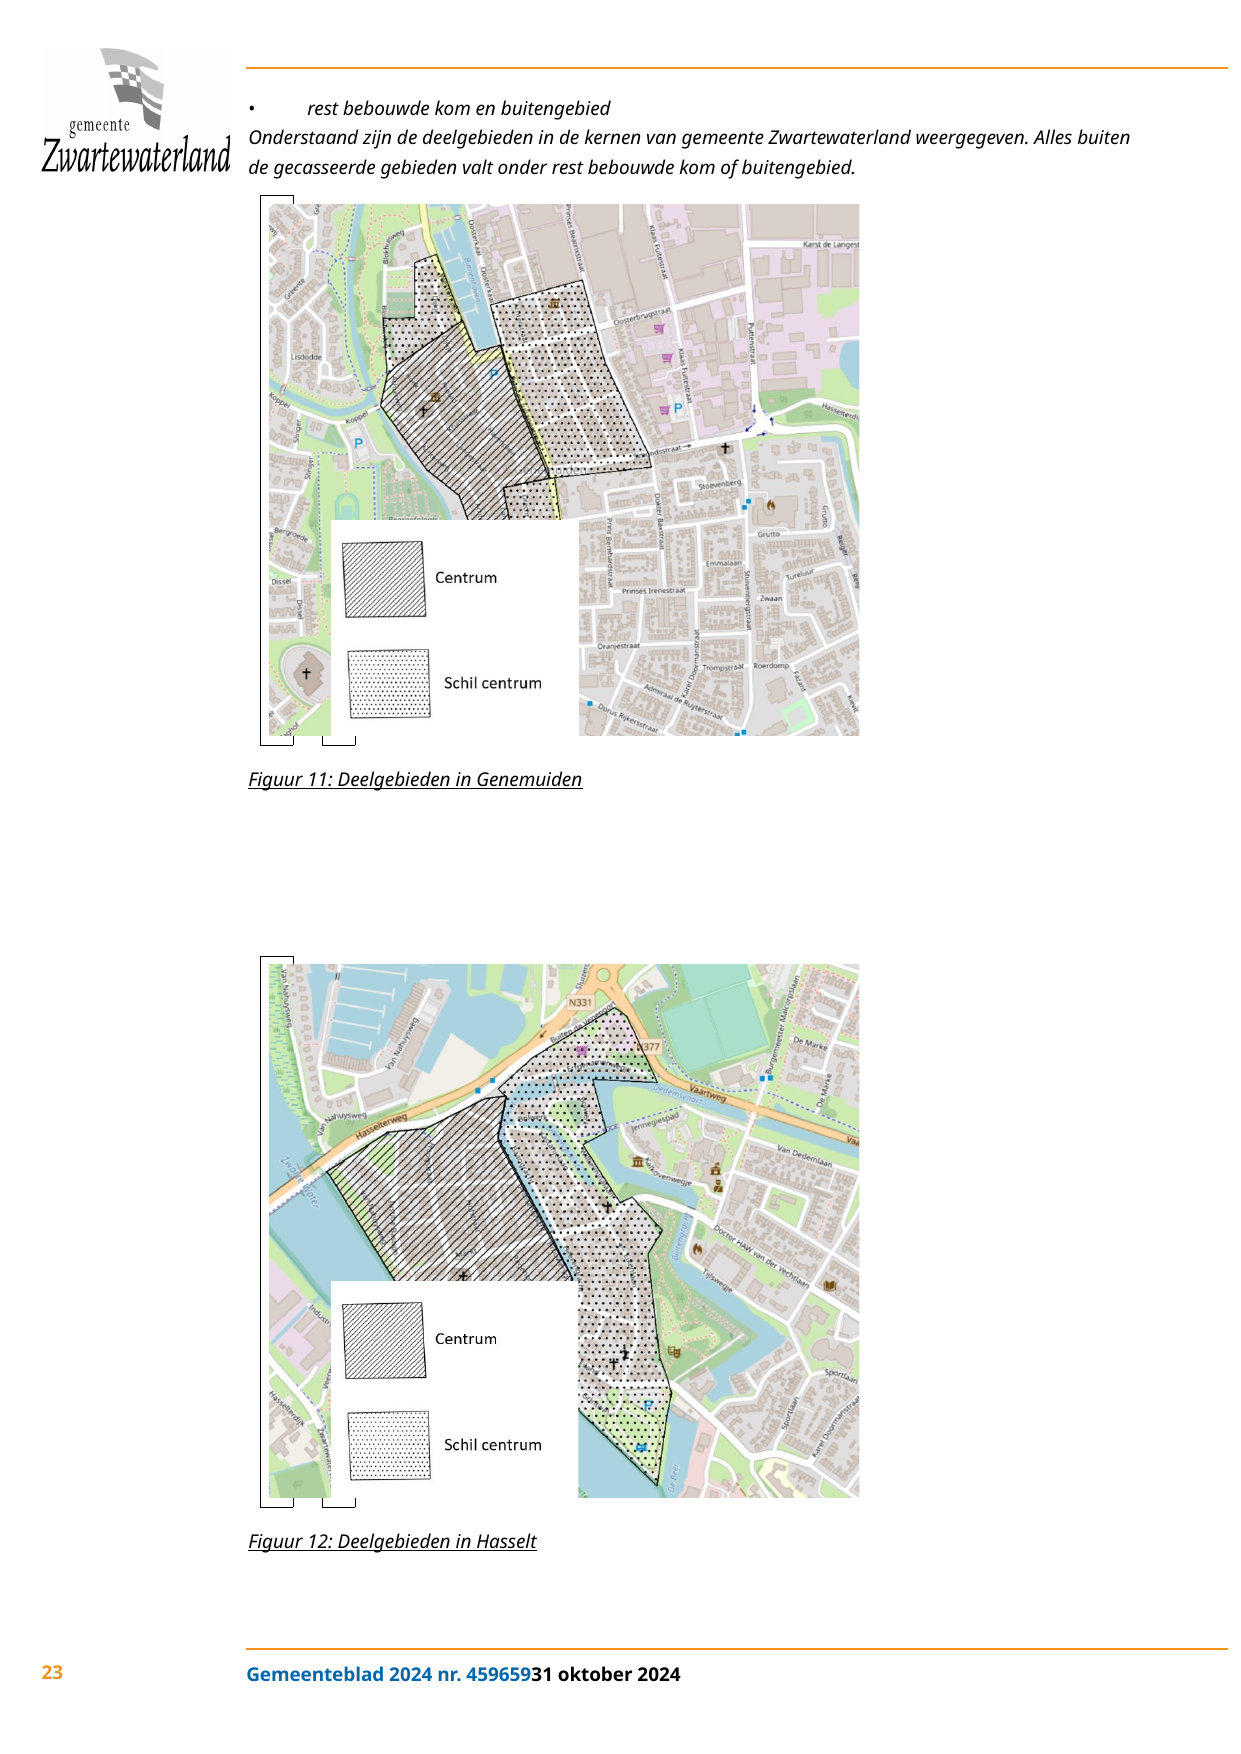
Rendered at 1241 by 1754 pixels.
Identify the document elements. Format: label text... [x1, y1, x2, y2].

list rest bebouwde kom en buitengebied [248, 95, 1152, 121]
picture [268, 964, 860, 1498]
text Onderstaand zijn de deelgebieden in de kernen van gemeente Zwartewaterland weergegeven. Alles buiten de gecasseerde gebieden valt onder rest bebouwde kom of buitengebied. [248, 124, 1152, 180]
picture [41, 47, 231, 172]
text Figuur 12: Deelgebieden in Hasselt [248, 1528, 1152, 1554]
picture [268, 204, 860, 736]
text Figuur 11: Deelgebieden in Genemuiden [248, 766, 1152, 792]
